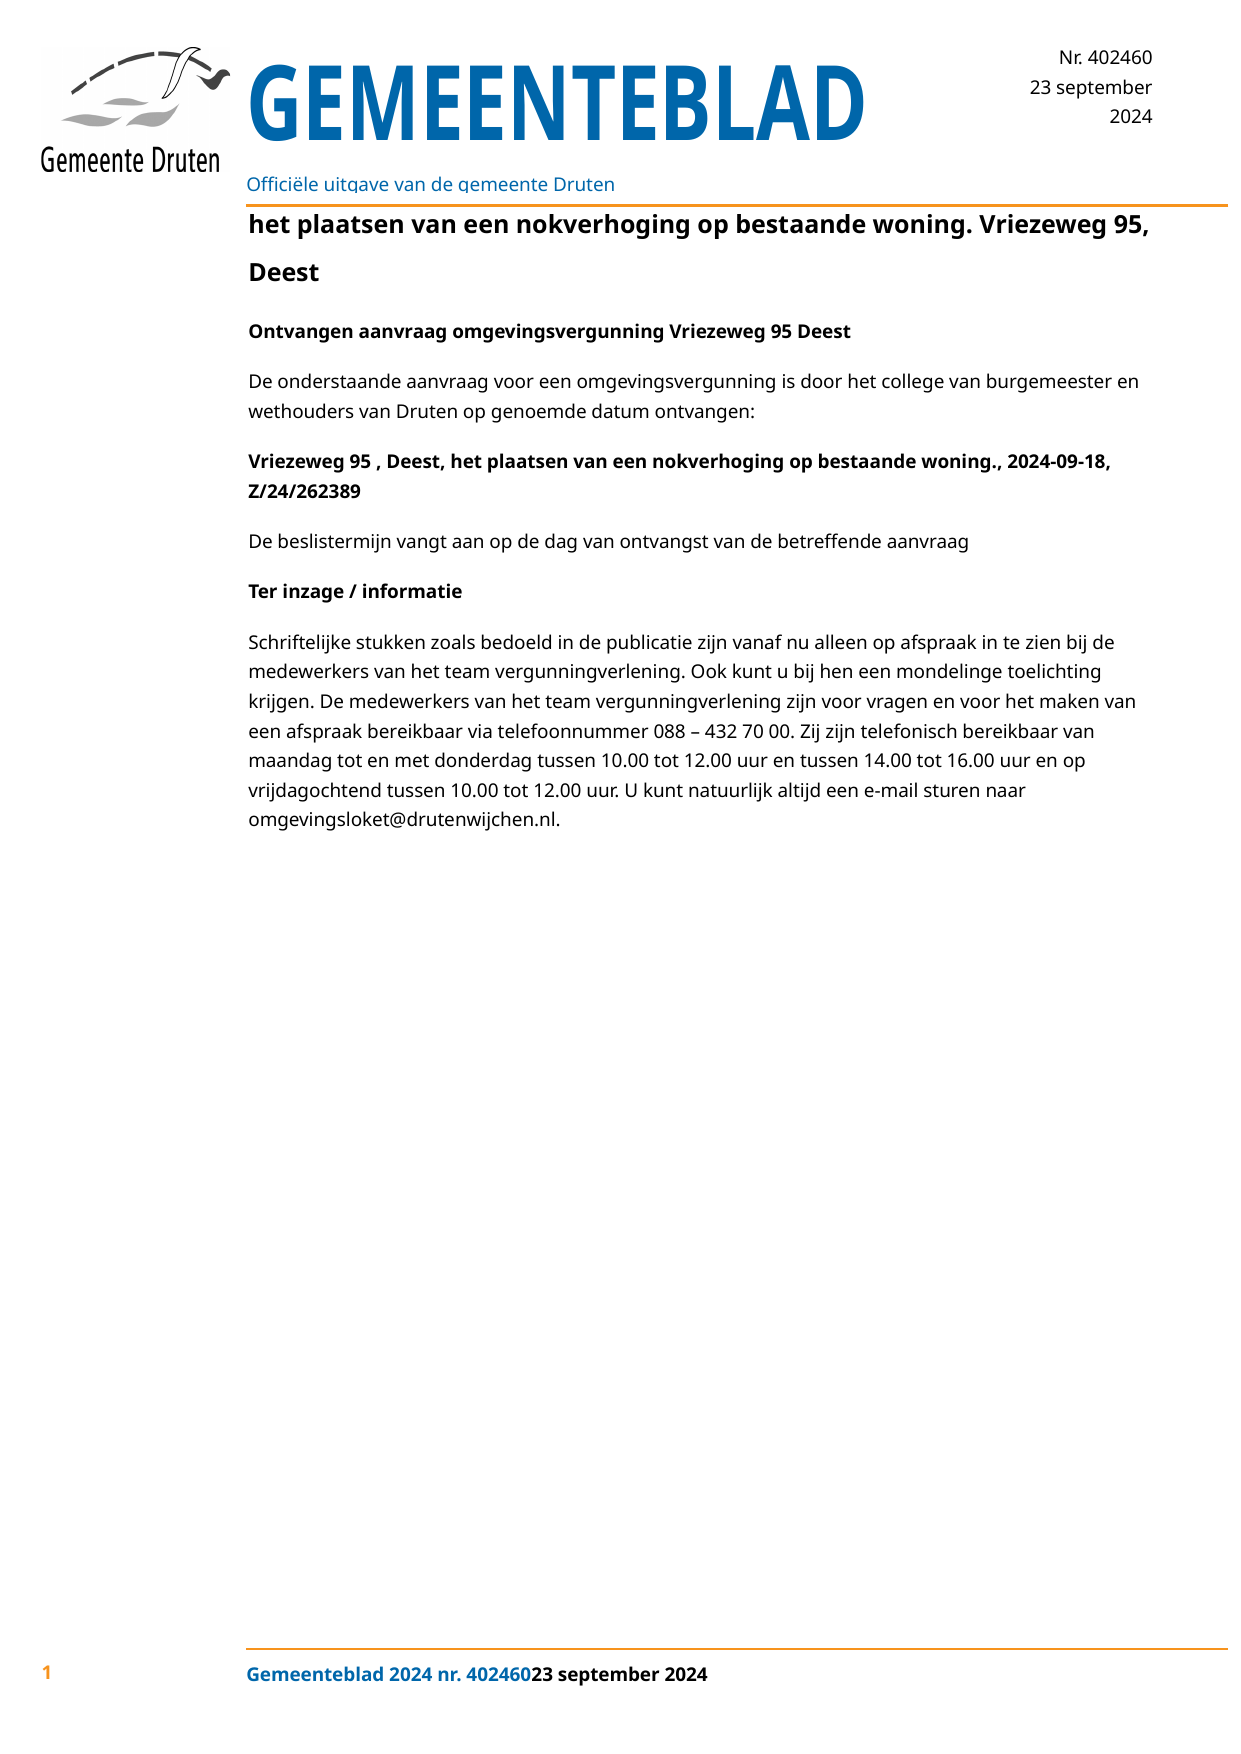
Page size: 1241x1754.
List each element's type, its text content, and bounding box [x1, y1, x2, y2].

text De beslistermijn vangt aan op de dag van ontvangst van de betreffende aanvraag [248, 528, 1152, 554]
text Vriezeweg 95 , Deest, het plaatsen van een nokverhoging op bestaande woning., 2024-09-18, Z/24/262389 [248, 448, 1152, 504]
text Schriftelijke stukken zoals bedoeld in de publicatie zijn vanaf nu alleen op afspraak in te zien bij de medewerkers van het team vergunningverlening. Ook kunt u bij hen een mondelinge toelichting krijgen. De medewerkers van het team vergunningverlening zijn voor vragen en voor het maken van een afspraak bereikbaar via telefoonnummer 088 – 432 70 00. Zij zijn telefonisch bereikbaar van maandag tot en met donderdag tussen 10.00 tot 12.00 uur en tussen 14.00 tot 16.00 uur en op vrijdagochtend tussen 10.00 tot 12.00 uur. U kunt natuurlijk altijd een e-mail sturen naar omgevingsloket@drutenwijchen.nl. [248, 629, 1152, 832]
picture [41, 47, 231, 172]
text De onderstaande aanvraag voor een omgevingsvergunning is door het college van burgemeester en wethouders van Druten op genoemde datum ontvangen: [248, 368, 1152, 424]
text het plaatsen van een nokverhoging op bestaande woning. Vriezeweg 95, Deest [248, 207, 1152, 288]
text Ter inzage / informatie [248, 579, 1152, 604]
text Ontvangen aanvraag omgevingsvergunning Vriezeweg 95 Deest [248, 318, 1152, 344]
